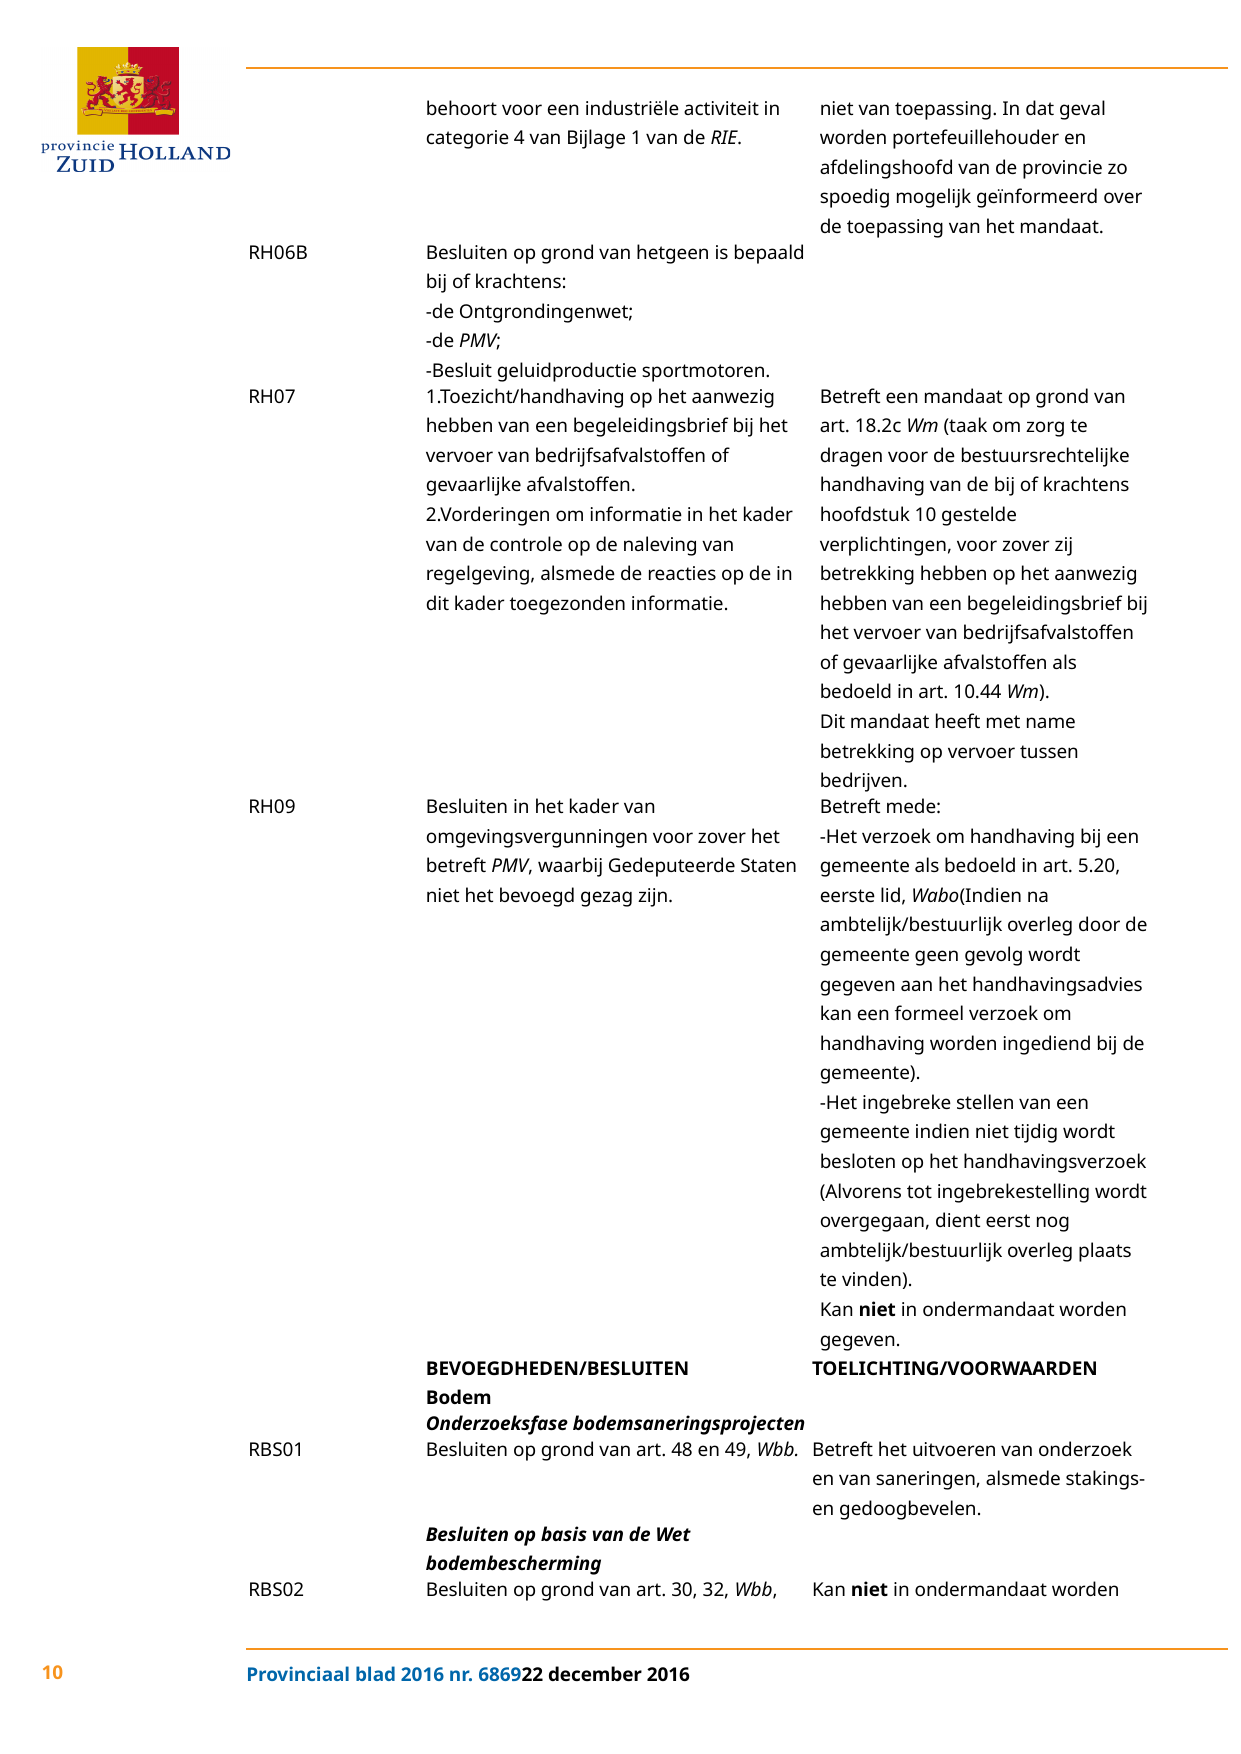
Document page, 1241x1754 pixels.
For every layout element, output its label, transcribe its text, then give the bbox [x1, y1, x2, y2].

table_cell Besluiten in het kader van omgevingsvergunningen voor zover het betreft PMV, waarbij Gedeputeerde Staten niet het bevoegd gezag zijn. [426, 793, 819, 1351]
table_cell RBS01 [248, 1436, 426, 1521]
table_cell Onderzoeksfase bodemsaneringsprojecten [426, 1410, 812, 1436]
table_cell Betreft een mandaat op grond van art. 18.2c Wm (taak om zorg te dragen voor de bestuursrechtelijke handhaving van de bij of krachtens hoofdstuk 10 gestelde verplichtingen, voor zover zij betrekking hebben op het aanwezig hebben van een begeleidingsbrief bij het vervoer van bedrijfsafvalstoffen of gevaarlijke afvalstoffen als bedoeld in art. 10.44 Wm). Dit mandaat heeft met name betrekking op vervoer tussen bedrijven. [820, 383, 1152, 793]
table_cell Besluiten op grond van art. 30, 32, Wbb, [426, 1576, 812, 1602]
table_cell behoort voor een industriële activiteit in categorie 4 van Bijlage 1 van de RIE. [426, 95, 819, 239]
table_cell niet van toepassing. In dat geval worden portefeuillehouder en afdelingshoofd van de provincie zo spoedig mogelijk geïnformeerd over de toepassing van het mandaat. [820, 95, 1152, 239]
table_cell Besluiten op grond van hetgeen is bepaald bij of krachtens: -de Ontgrondingenwet; -de PMV; -Besluit geluidproductie sportmotoren. [426, 239, 819, 383]
table_cell [812, 1410, 1152, 1436]
table_cell 1.Toezicht/handhaving op het aanwezig hebben van een begeleidingsbrief bij het vervoer van bedrijfsafvalstoffen of gevaarlijke afvalstoffen. 2.Vorderingen om informatie in het kader van de controle op de naleving van regelgeving, alsmede de reacties op de in dit kader toegezonden informatie. [426, 383, 819, 793]
table_header TOELICHTING/VOORWAARDEN [812, 1355, 1152, 1410]
table_cell Besluiten op grond van art. 48 en 49, Wbb. [426, 1436, 812, 1521]
table_cell Besluiten op basis van de Wet bodembescherming [426, 1521, 812, 1576]
table_header BEVOEGDHEDEN/BESLUITEN Bodem [426, 1355, 812, 1410]
picture [41, 47, 231, 172]
table_cell [820, 239, 1152, 383]
table_cell RH06B [248, 239, 426, 383]
table_cell RH09 [248, 793, 426, 1351]
table_cell [248, 1410, 426, 1436]
table_cell Betreft mede: -Het verzoek om handhaving bij een gemeente als bedoeld in art. 5.20, eerste lid, Wabo(Indien na ambtelijk/bestuurlijk overleg door de gemeente geen gevolg wordt gegeven aan het handhavingsadvies kan een formeel verzoek om handhaving worden ingediend bij de gemeente). -Het ingebreke stellen van een gemeente indien niet tijdig wordt besloten op het handhavingsverzoek (Alvorens tot ingebrekestelling wordt overgegaan, dient eerst nog ambtelijk/bestuurlijk overleg plaats te vinden). Kan niet in ondermandaat worden gegeven. [820, 793, 1152, 1351]
table_cell Kan niet in ondermandaat worden [812, 1576, 1152, 1602]
table_cell [812, 1521, 1152, 1576]
table_header [248, 1355, 426, 1410]
table_cell [248, 1521, 426, 1576]
table_cell [248, 95, 426, 239]
table_cell RBS02 [248, 1576, 426, 1602]
table_cell Betreft het uitvoeren van onderzoek en van saneringen, alsmede stakings- en gedoogbevelen. [812, 1436, 1152, 1521]
table_cell RH07 [248, 383, 426, 793]
